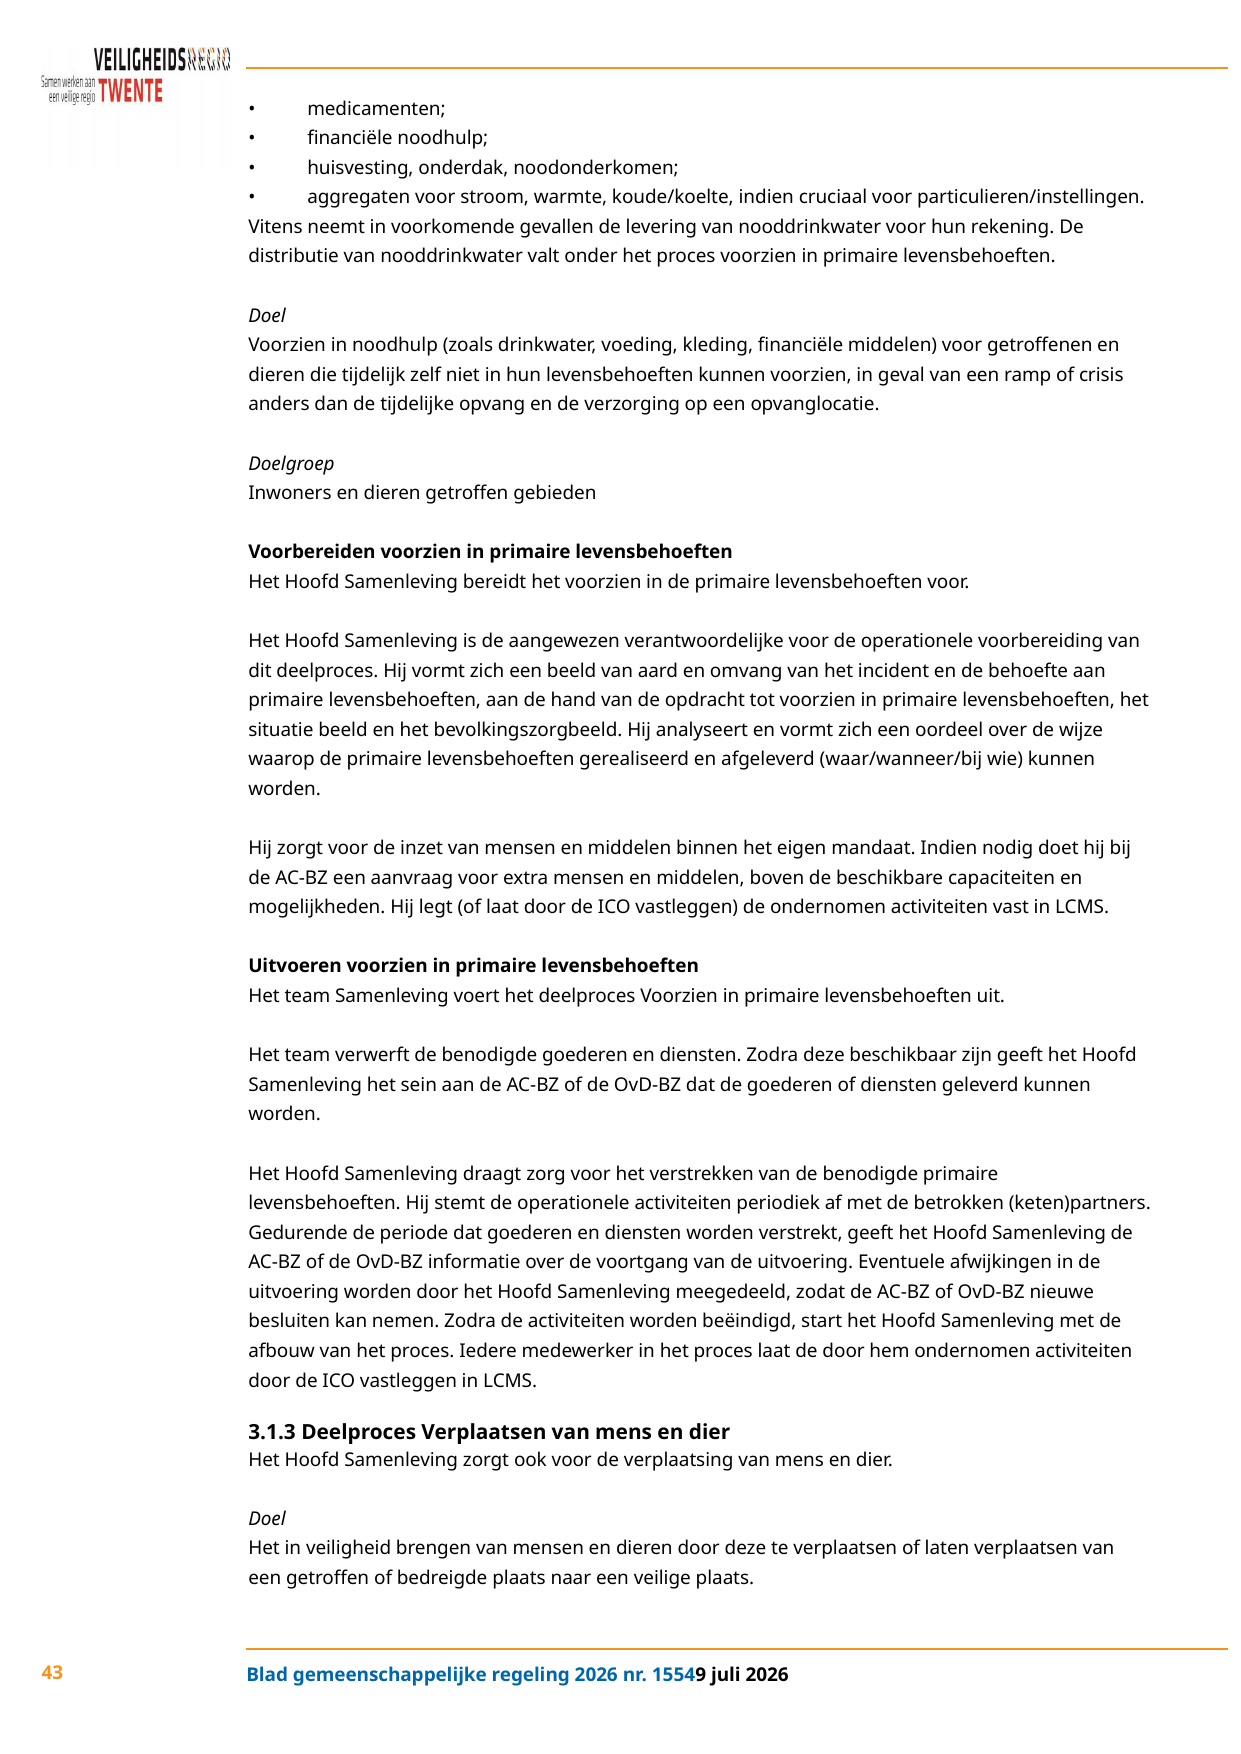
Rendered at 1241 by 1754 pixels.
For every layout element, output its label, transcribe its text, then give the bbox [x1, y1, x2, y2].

text Voorzien in noodhulp (zoals drinkwater, voeding, kleding, financiële middelen) voor getroffenen en dieren die tijdelijk zelf niet in hun levensbehoeften kunnen voorzien, in geval van een ramp of crisis anders dan de tijdelijke opvang en de verzorging op een opvanglocatie. [248, 331, 1152, 416]
text Het team verwerft de benodigde goederen en diensten. Zodra deze beschikbaar zijn geeft het Hoofd Samenleving het sein aan de AC-BZ of de OvD-BZ dat de goederen of diensten geleverd kunnen worden. [248, 1041, 1152, 1126]
text Het Hoofd Samenleving zorgt ook voor de verplaatsing van mens en dier. [248, 1446, 1152, 1471]
text Het Hoofd Samenleving bereidt het voorzien in de primaire levensbehoeften voor. [248, 568, 1152, 594]
text Vitens neemt in voorkomende gevallen de levering van nooddrinkwater voor hun rekening. De distributie van nooddrinkwater valt onder het proces voorzien in primaire levensbehoeften. [248, 213, 1152, 268]
text Inwoners en dieren getroffen gebieden [248, 479, 1152, 505]
text Hij zorgt voor de inzet van mensen en middelen binnen het eigen mandaat. Indien nodig doet hij bij de AC-BZ een aanvraag voor extra mensen en middelen, boven de beschikbare capaciteiten en mogelijkheden. Hij legt (of laat door de ICO vastleggen) de ondernomen activiteiten vast in LCMS. [248, 834, 1152, 919]
text 3.1.3 Deelproces Verplaatsen van mens en dier [248, 1417, 1152, 1446]
list aggregaten voor stroom, warmte, koude/koelte, indien cruciaal voor particulieren/instellingen. [248, 183, 1152, 209]
text Het team Samenleving voert het deelproces Voorzien in primaire levensbehoeften uit. [248, 982, 1152, 1008]
picture [41, 47, 231, 172]
text Doel [248, 1505, 1152, 1531]
text Voorbereiden voorzien in primaire levensbehoeften [248, 538, 1152, 564]
list financiële noodhulp; [248, 124, 1152, 150]
text Doelgroep [248, 450, 1152, 476]
text Het in veiligheid brengen van mensen en dieren door deze te verplaatsen of laten verplaatsen van een getroffen of bedreigde plaats naar een veilige plaats. [248, 1534, 1152, 1590]
list medicamenten; [248, 95, 1152, 121]
list huisvesting, onderdak, noodonderkomen; [248, 154, 1152, 180]
text Uitvoeren voorzien in primaire levensbehoeften [248, 953, 1152, 978]
text Doel [248, 302, 1152, 328]
text Het Hoofd Samenleving is de aangewezen verantwoordelijke voor de operationele voorbereiding van dit deelproces. Hij vormt zich een beeld van aard en omvang van het incident en de behoefte aan primaire levensbehoeften, aan de hand van de opdracht tot voorzien in primaire levensbehoeften, het situatie beeld en het bevolkingszorgbeeld. Hij analyseert en vormt zich een oordeel over de wijze waarop de primaire levensbehoeften gerealiseerd en afgeleverd (waar/wanneer/bij wie) kunnen worden. [248, 627, 1152, 801]
text Het Hoofd Samenleving draagt zorg voor het verstrekken van de benodigde primaire levensbehoeften. Hij stemt de operationele activiteiten periodiek af met de betrokken (keten)partners. Gedurende de periode dat goederen en diensten worden verstrekt, geeft het Hoofd Samenleving de AC-BZ of de OvD-BZ informatie over de voortgang van de uitvoering. Eventuele afwijkingen in de uitvoering worden door het Hoofd Samenleving meegedeeld, zodat de AC-BZ of OvD-BZ nieuwe besluiten kan nemen. Zodra de activiteiten worden beëindigd, start het Hoofd Samenleving met de afbouw van het proces. Iedere medewerker in het proces laat de door hem ondernomen activiteiten door de ICO vastleggen in LCMS. [248, 1160, 1152, 1393]
